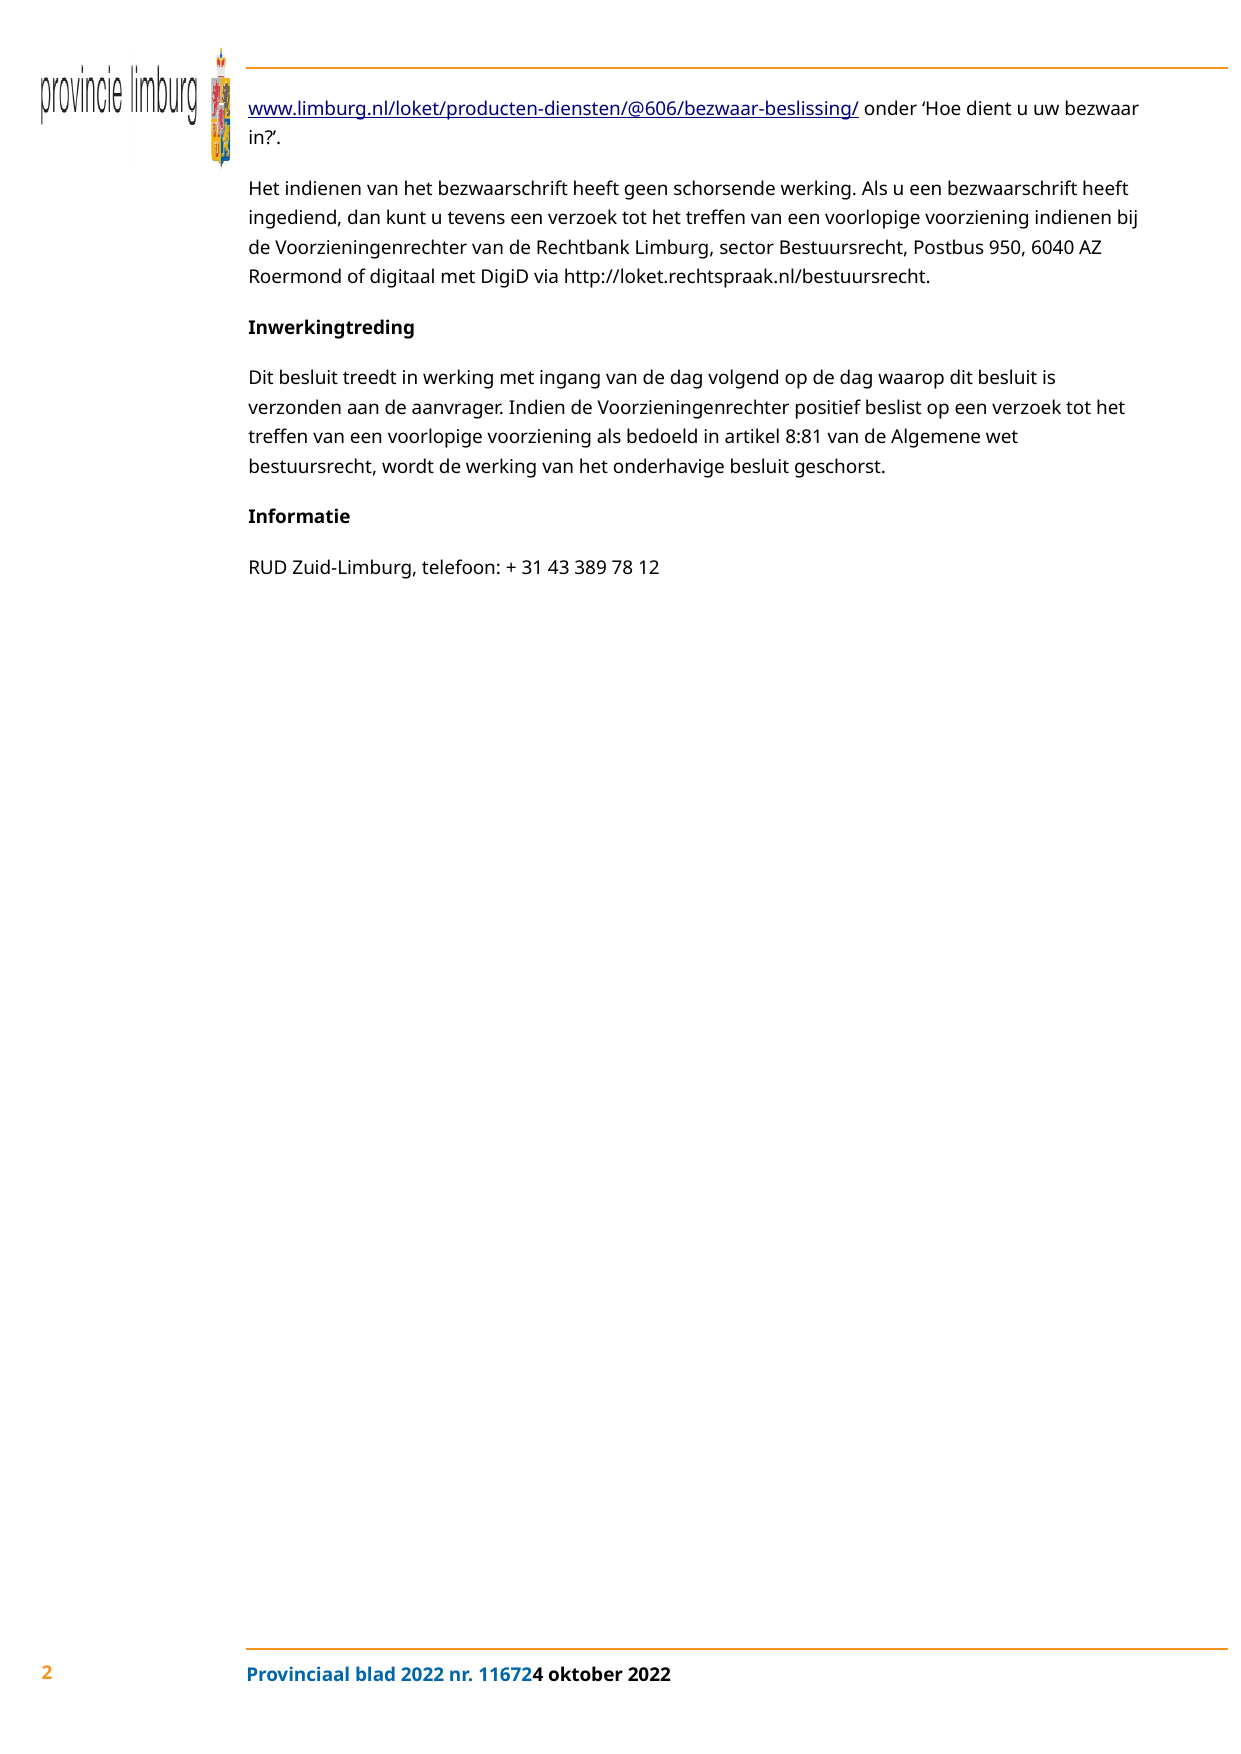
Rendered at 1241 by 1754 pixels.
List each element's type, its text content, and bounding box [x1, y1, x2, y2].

text Inwerkingtreding [248, 314, 1152, 340]
picture [41, 47, 231, 172]
text Het indienen van het bezwaarschrift heeft geen schorsende werking. Als u een bezwaarschrift heeft ingediend, dan kunt u tevens een verzoek tot het treffen van een voorlopige voorziening indienen bij de Voorzieningenrechter van de Rechtbank Limburg, sector Bestuursrecht, Postbus 950, 6040 AZ Roermond of digitaal met DigiD via http://loket.rechtspraak.nl/bestuursrecht. [248, 175, 1152, 289]
text www.limburg.nl/loket/producten-diensten/@606/bezwaar-beslissing/ onder ‘Hoe dient u uw bezwaar in?’. [248, 95, 1152, 150]
text Dit besluit treedt in werking met ingang van de dag volgend op de dag waarop dit besluit is verzonden aan de aanvrager. Indien de Voorzieningenrechter positief beslist op een verzoek tot het treffen van een voorlopige voorziening als bedoeld in artikel 8:81 van de Algemene wet bestuursrecht, wordt de werking van het onderhavige besluit geschorst. [248, 364, 1152, 479]
text Informatie [248, 503, 1152, 529]
text RUD Zuid-Limburg, telefoon: + 31 43 389 78 12 [248, 554, 1152, 580]
